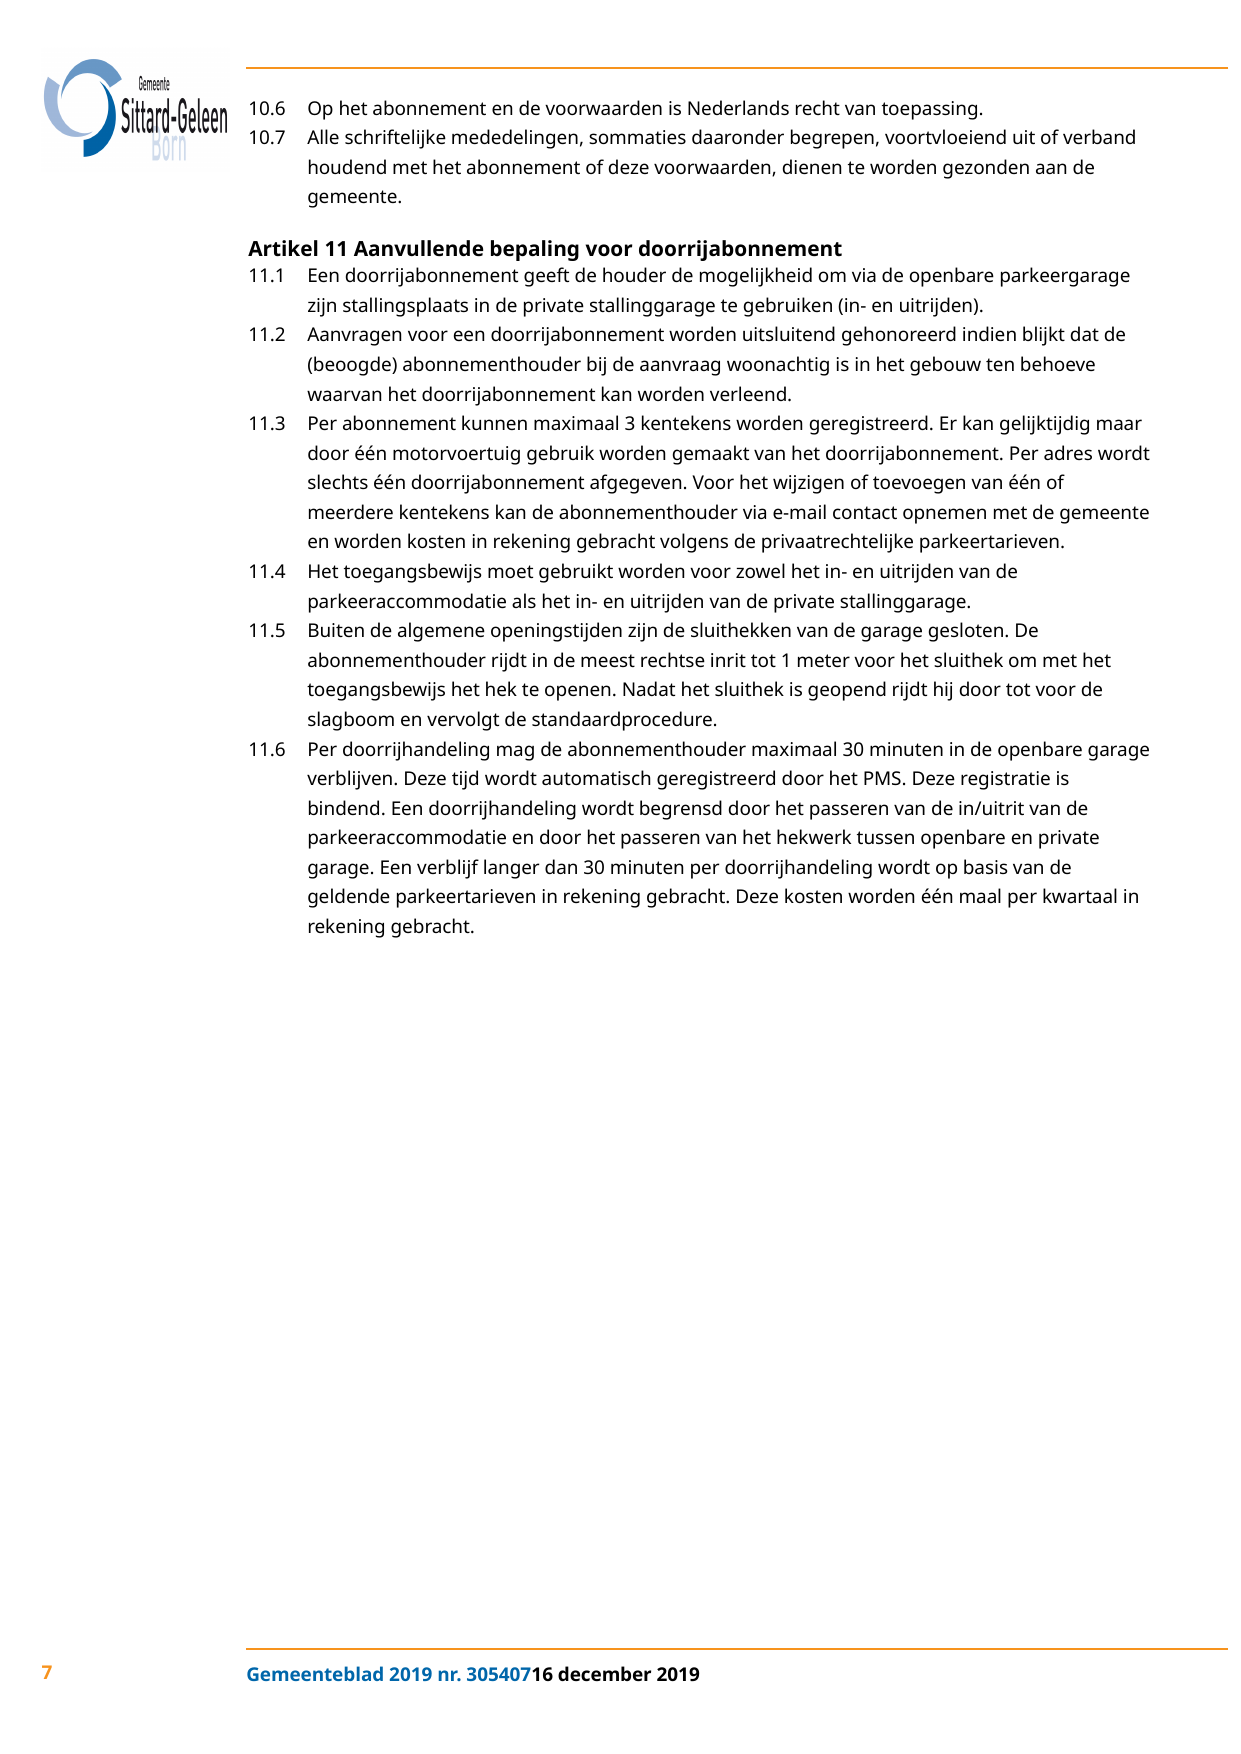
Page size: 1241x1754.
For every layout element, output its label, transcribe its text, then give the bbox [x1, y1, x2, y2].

list Buiten de algemene openingstijden zijn de sluithekken van de garage gesloten. De abonnementhouder rijdt in de meest rechtse inrit tot 1 meter voor het sluithek om met het toegangsbewijs het hek te openen. Nadat het sluithek is geopend rijdt hij door tot voor de slagboom en vervolgt de standaardprocedure. [248, 617, 1152, 732]
list Een doorrijabonnement geeft de houder de mogelijkheid om via de openbare parkeergarage zijn stallingsplaats in de private stallinggarage te gebruiken (in- en uitrijden). [248, 262, 1152, 318]
list Alle schriftelijke mededelingen, sommaties daaronder begrepen, voortvloeiend uit of verband houdend met het abonnement of deze voorwaarden, dienen te worden gezonden aan de gemeente. [248, 124, 1152, 209]
list Aanvragen voor een doorrijabonnement worden uitsluitend gehonoreerd indien blijkt dat de (beoogde) abonnementhouder bij de aanvraag woonachtig is in het gebouw ten behoeve waarvan het doorrijabonnement kan worden verleend. [248, 322, 1152, 406]
list Het toegangsbewijs moet gebruikt worden voor zowel het in- en uitrijden van de parkeeraccommodatie als het in- en uitrijden van de private stallinggarage. [248, 558, 1152, 613]
list Per abonnement kunnen maximaal 3 kentekens worden geregistreerd. Er kan gelijktijdig maar door één motorvoertuig gebruik worden gemaakt van het doorrijabonnement. Per adres wordt slechts één doorrijabonnement afgegeven. Voor het wijzigen of toevoegen van één of meerdere kentekens kan de abonnementhouder via e-mail contact opnemen met de gemeente en worden kosten in rekening gebracht volgens de privaatrechtelijke parkeertarieven. [248, 410, 1152, 554]
text Artikel 11 Aanvullende bepaling voor doorrijabonnement [248, 234, 1152, 262]
list Per doorrijhandeling mag de abonnementhouder maximaal 30 minuten in de openbare garage verblijven. Deze tijd wordt automatisch geregistreerd door het PMS. Deze registratie is bindend. Een doorrijhandeling wordt begrensd door het passeren van de in/uitrit van de parkeeraccommodatie en door het passeren van het hekwerk tussen openbare en private garage. Een verblijf langer dan 30 minuten per doorrijhandeling wordt op basis van de geldende parkeertarieven in rekening gebracht. Deze kosten worden één maal per kwartaal in rekening gebracht. [248, 736, 1152, 939]
picture [41, 47, 231, 172]
list Op het abonnement en de voorwaarden is Nederlands recht van toepassing. [248, 95, 1152, 121]
